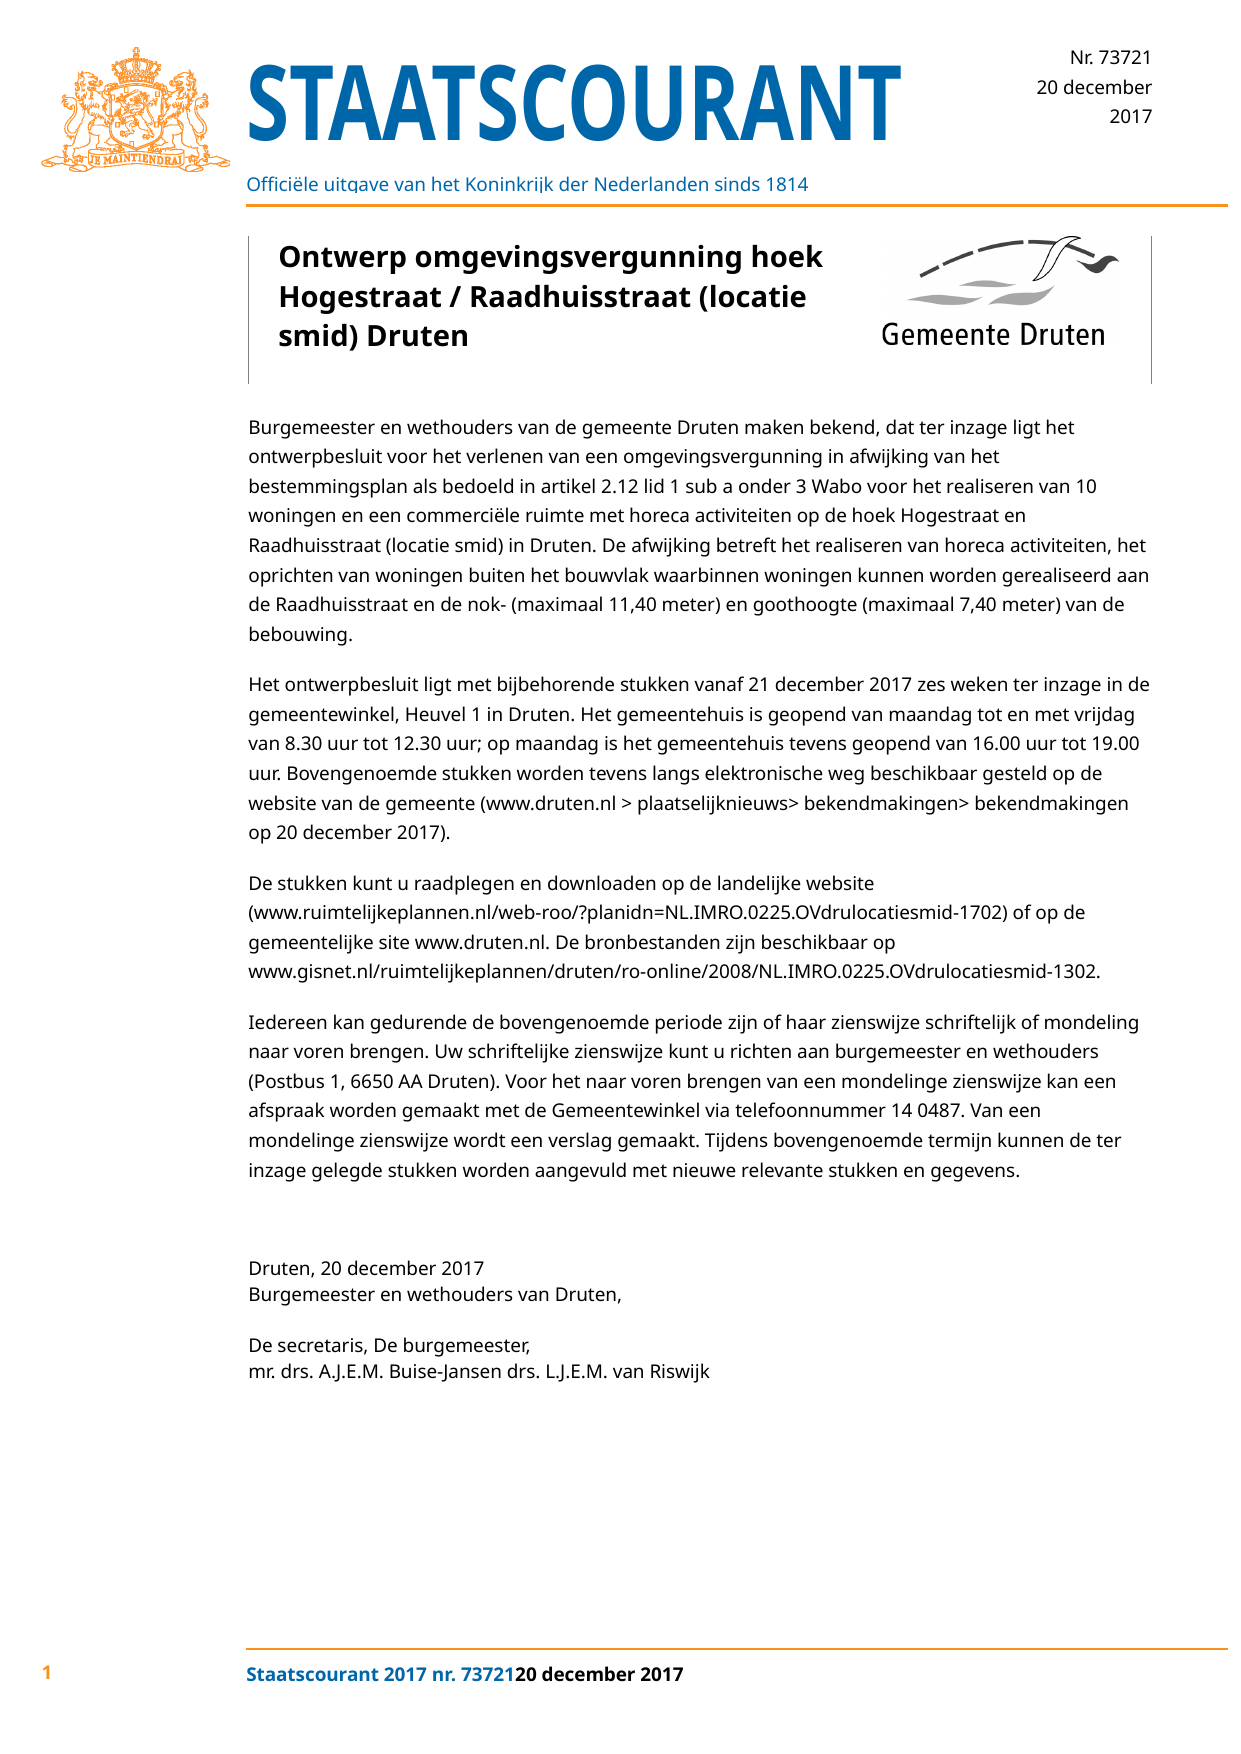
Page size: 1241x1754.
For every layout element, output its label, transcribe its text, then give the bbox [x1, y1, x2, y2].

text Burgemeester en wethouders van Druten, [248, 1281, 1152, 1307]
text Het ontwerpbesluit ligt met bijbehorende stukken vanaf 21 december 2017 zes weken ter inzage in de gemeentewinkel, Heuvel 1 in Druten. Het gemeentehuis is geopend van maandag tot en met vrijdag van 8.30 uur tot 12.30 uur; op maandag is het gemeentehuis tevens geopend van 16.00 uur tot 19.00 uur. Bovengenoemde stukken worden tevens langs elektronische weg beschikbaar gesteld op de website van de gemeente (www.druten.nl > plaatselijknieuws> bekendmakingen> bekendmakingen op 20 december 2017). [248, 671, 1152, 845]
text Iedereen kan gedurende de bovengenoemde periode zijn of haar zienswijze schriftelijk of mondeling naar voren brengen. Uw schriftelijke zienswijze kunt u richten aan burgemeester en wethouders (Postbus 1, 6650 AA Druten). Voor het naar voren brengen van een mondelinge zienswijze kan een afspraak worden gemaakt met de Gemeentewinkel via telefoonnummer 14 0487. Van een mondelinge zienswijze wordt een verslag gemaakt. Tijdens bovengenoemde termijn kunnen de ter inzage gelegde stukken worden aangevuld met nieuwe relevante stukken en gegevens. [248, 1009, 1152, 1183]
table_header [850, 236, 1151, 384]
text De stukken kunt u raadplegen en downloaden op de landelijke website (www.ruimtelijkeplannen.nl/web-roo/?planidn=NL.IMRO.0225.OVdrulocatiesmid-1702) of op de gemeentelijke site www.druten.nl. De bronbestanden zijn beschikbaar op www.gisnet.nl/ruimtelijkeplannen/druten/ro-online/2008/NL.IMRO.0225.OVdrulocatiesmid-1302. [248, 870, 1152, 984]
picture [41, 47, 231, 172]
text Druten, 20 december 2017 [248, 1255, 1152, 1281]
text mr. drs. A.J.E.M. Buise-Jansen drs. L.J.E.M. van Riswijk [248, 1358, 1152, 1384]
text Burgemeester en wethouders van de gemeente Druten maken bekend, dat ter inzage ligt het ontwerpbesluit voor het verlenen van een omgevingsvergunning in afwijking van het bestemmingsplan als bedoeld in artikel 2.12 lid 1 sub a onder 3 Wabo voor het realiseren van 10 woningen en een commerciële ruimte met horeca activiteiten op de hoek Hogestraat en Raadhuisstraat (locatie smid) in Druten. De afwijking betreft het realiseren van horeca activiteiten, het oprichten van woningen buiten het bouwvlak waarbinnen woningen kunnen worden gerealiseerd aan de Raadhuisstraat en de nok- (maximaal 11,40 meter) en goothoogte (maximaal 7,40 meter) van de bebouwing. [248, 414, 1152, 647]
picture [882, 236, 1119, 345]
text De secretaris, De burgemeester, [248, 1332, 1152, 1358]
table_header Ontwerp omgevingsvergunning hoek Hogestraat / Raadhuisstraat (locatie smid) Druten [249, 236, 850, 384]
